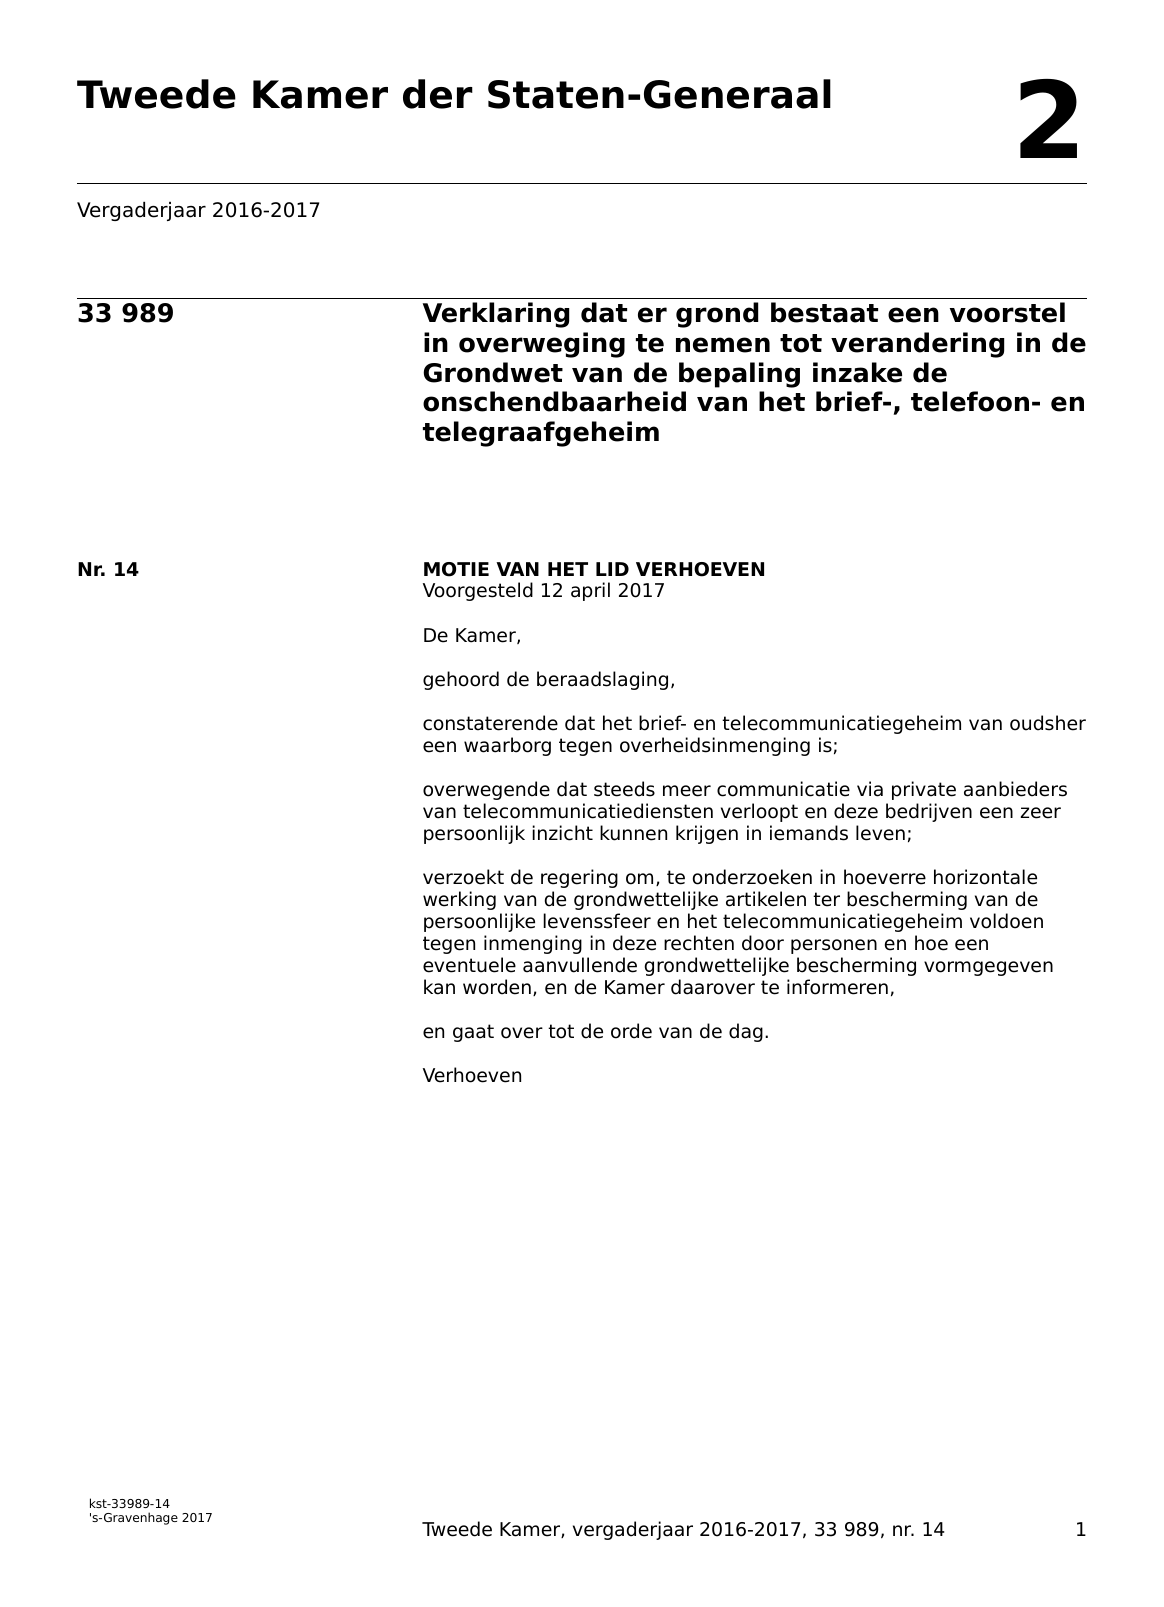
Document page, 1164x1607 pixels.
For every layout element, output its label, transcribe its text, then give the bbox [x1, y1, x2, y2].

text Voorgesteld 12 april 2017 [422, 580, 1087, 602]
text constaterende dat het brief- en telecommunicatiegeheim van oudsher een waarborg tegen overheidsinmenging is; [422, 713, 1087, 757]
text 's-Gravenhage 2017 [88, 1511, 323, 1525]
subtitle Nr. 14 MOTIE VAN HET LID VERHOEVEN [77, 558, 1087, 580]
table_header Tweede Kamer der Staten-Generaal [77, 59, 886, 183]
text kst-33989-14 [88, 1497, 323, 1511]
text Verhoeven [422, 1065, 1087, 1087]
text verzoekt de regering om, te onderzoeken in hoeverre horizontale werking van de grondwettelijke artikelen ter bescherming van de persoonlijke levenssfeer en het telecommunicatiegeheim voldoen tegen inmenging in deze rechten door personen en hoe een eventuele aanvullende grondwettelijke bescherming vormgegeven kan worden, en de Kamer daarover te informeren, [422, 867, 1087, 999]
text en gaat over tot de orde van de dag. [422, 1021, 1087, 1043]
subtitle 33 989 Verklaring dat er grond bestaat een voorstel in overweging te nemen tot verandering in de Grondwet van de bepaling inzake de onschendbaarheid van het brief-, telefoon- en telegraafgeheim [77, 299, 1087, 447]
text overwegende dat steeds meer communicatie via private aanbieders van telecommunicatiediensten verloopt en deze bedrijven een zeer persoonlijk inzicht kunnen krijgen in iemands leven; [422, 779, 1087, 845]
text gehoord de beraadslaging, [422, 669, 1087, 691]
table_cell Vergaderjaar 2016-2017 [77, 184, 1087, 298]
table_header 2 [886, 59, 1087, 183]
text De Kamer, [422, 624, 1087, 647]
